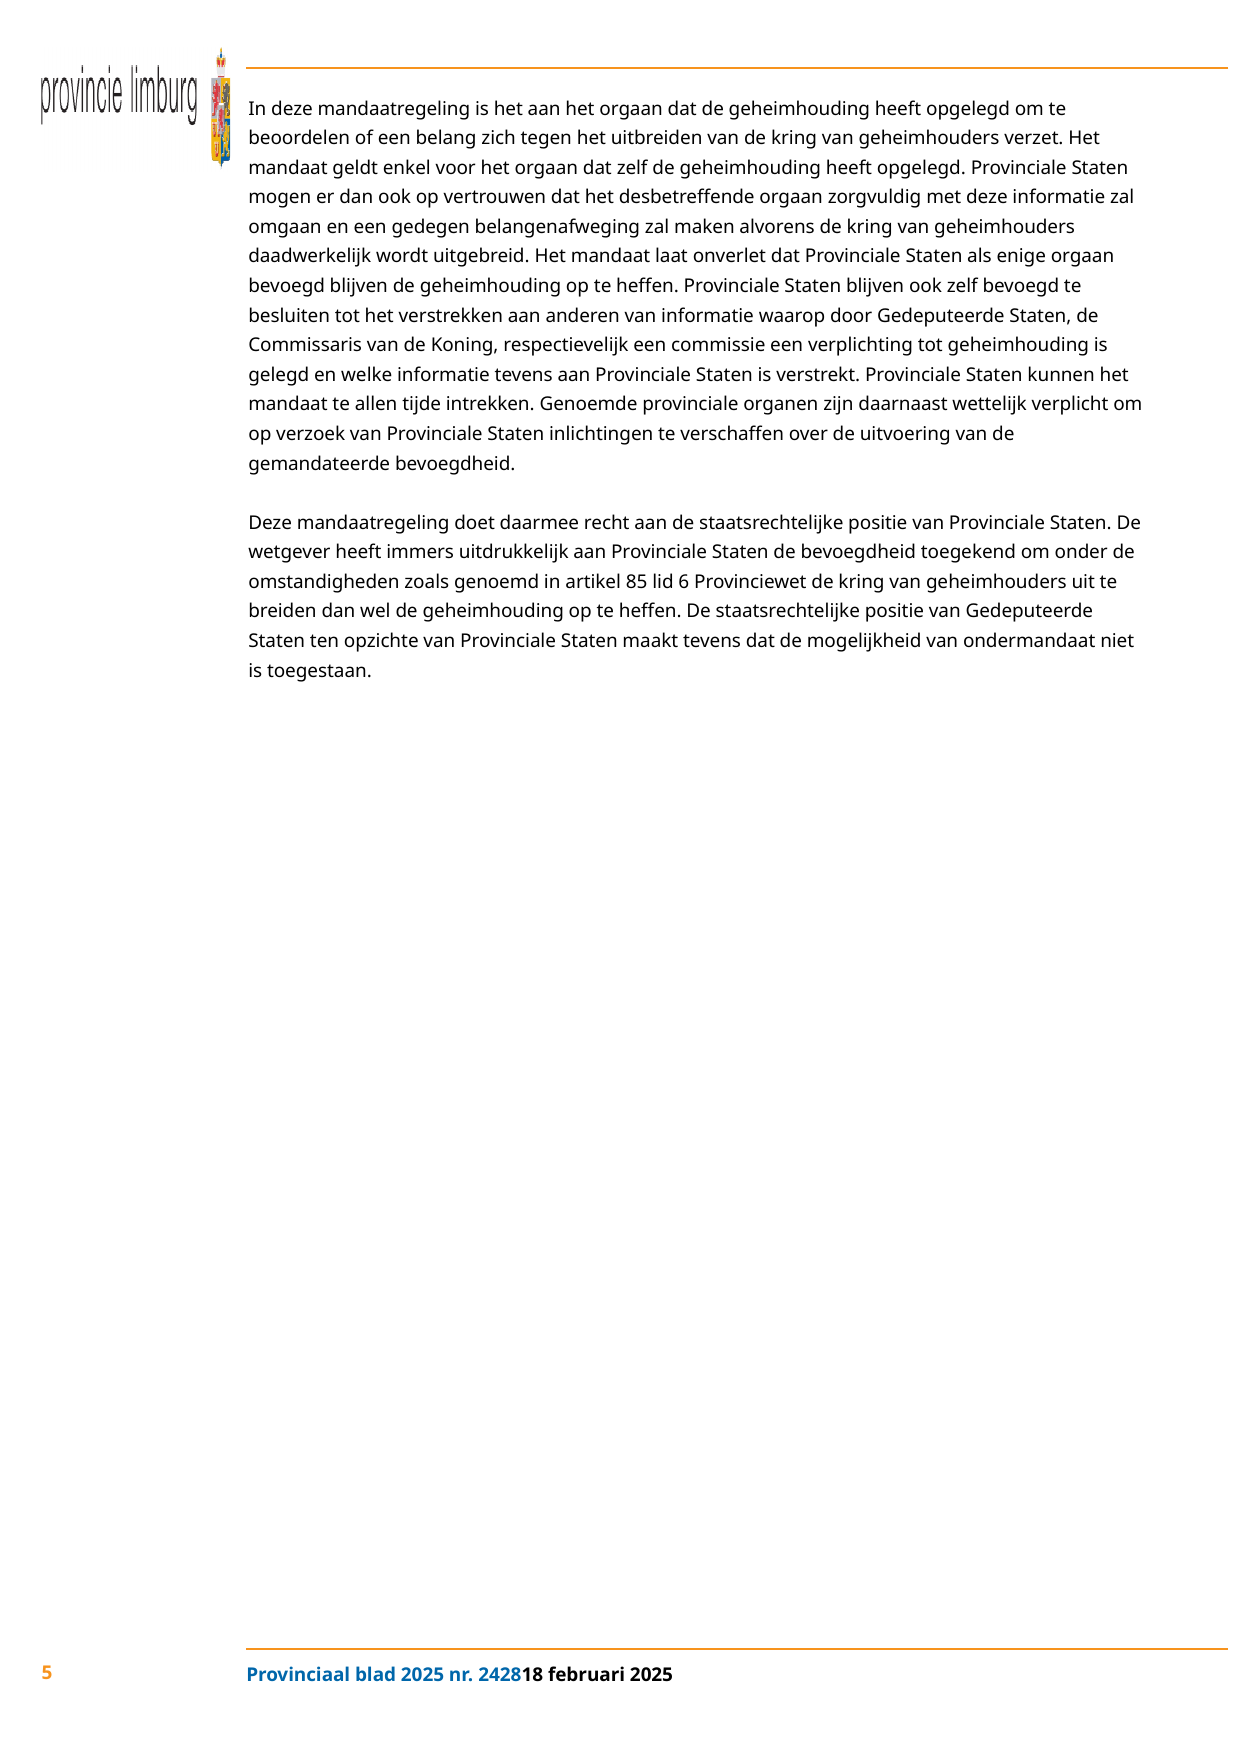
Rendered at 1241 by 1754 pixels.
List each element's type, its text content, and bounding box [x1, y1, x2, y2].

text Deze mandaatregeling doet daarmee recht aan de staatsrechtelijke positie van Provinciale Staten. De wetgever heeft immers uitdrukkelijk aan Provinciale Staten de bevoegdheid toegekend om onder de omstandigheden zoals genoemd in artikel 85 lid 6 Provinciewet de kring van geheimhouders uit te breiden dan wel de geheimhouding op te heffen. De staatsrechtelijke positie van Gedeputeerde Staten ten opzichte van Provinciale Staten maakt tevens dat de mogelijkheid van ondermandaat niet is toegestaan. [248, 509, 1152, 683]
text In deze mandaatregeling is het aan het orgaan dat de geheimhouding heeft opgelegd om te beoordelen of een belang zich tegen het uitbreiden van de kring van geheimhouders verzet. Het mandaat geldt enkel voor het orgaan dat zelf de geheimhouding heeft opgelegd. Provinciale Staten mogen er dan ook op vertrouwen dat het desbetreffende orgaan zorgvuldig met deze informatie zal omgaan en een gedegen belangenafweging zal maken alvorens de kring van geheimhouders daadwerkelijk wordt uitgebreid. Het mandaat laat onverlet dat Provinciale Staten als enige orgaan bevoegd blijven de geheimhouding op te heffen. Provinciale Staten blijven ook zelf bevoegd te besluiten tot het verstrekken aan anderen van informatie waarop door Gedeputeerde Staten, de Commissaris van de Koning, respectievelijk een commissie een verplichting tot geheimhouding is gelegd en welke informatie tevens aan Provinciale Staten is verstrekt. Provinciale Staten kunnen het mandaat te allen tijde intrekken. Genoemde provinciale organen zijn daarnaast wettelijk verplicht om op verzoek van Provinciale Staten inlichtingen te verschaffen over de uitvoering van de gemandateerde bevoegdheid. [248, 95, 1152, 476]
picture [41, 47, 231, 172]
